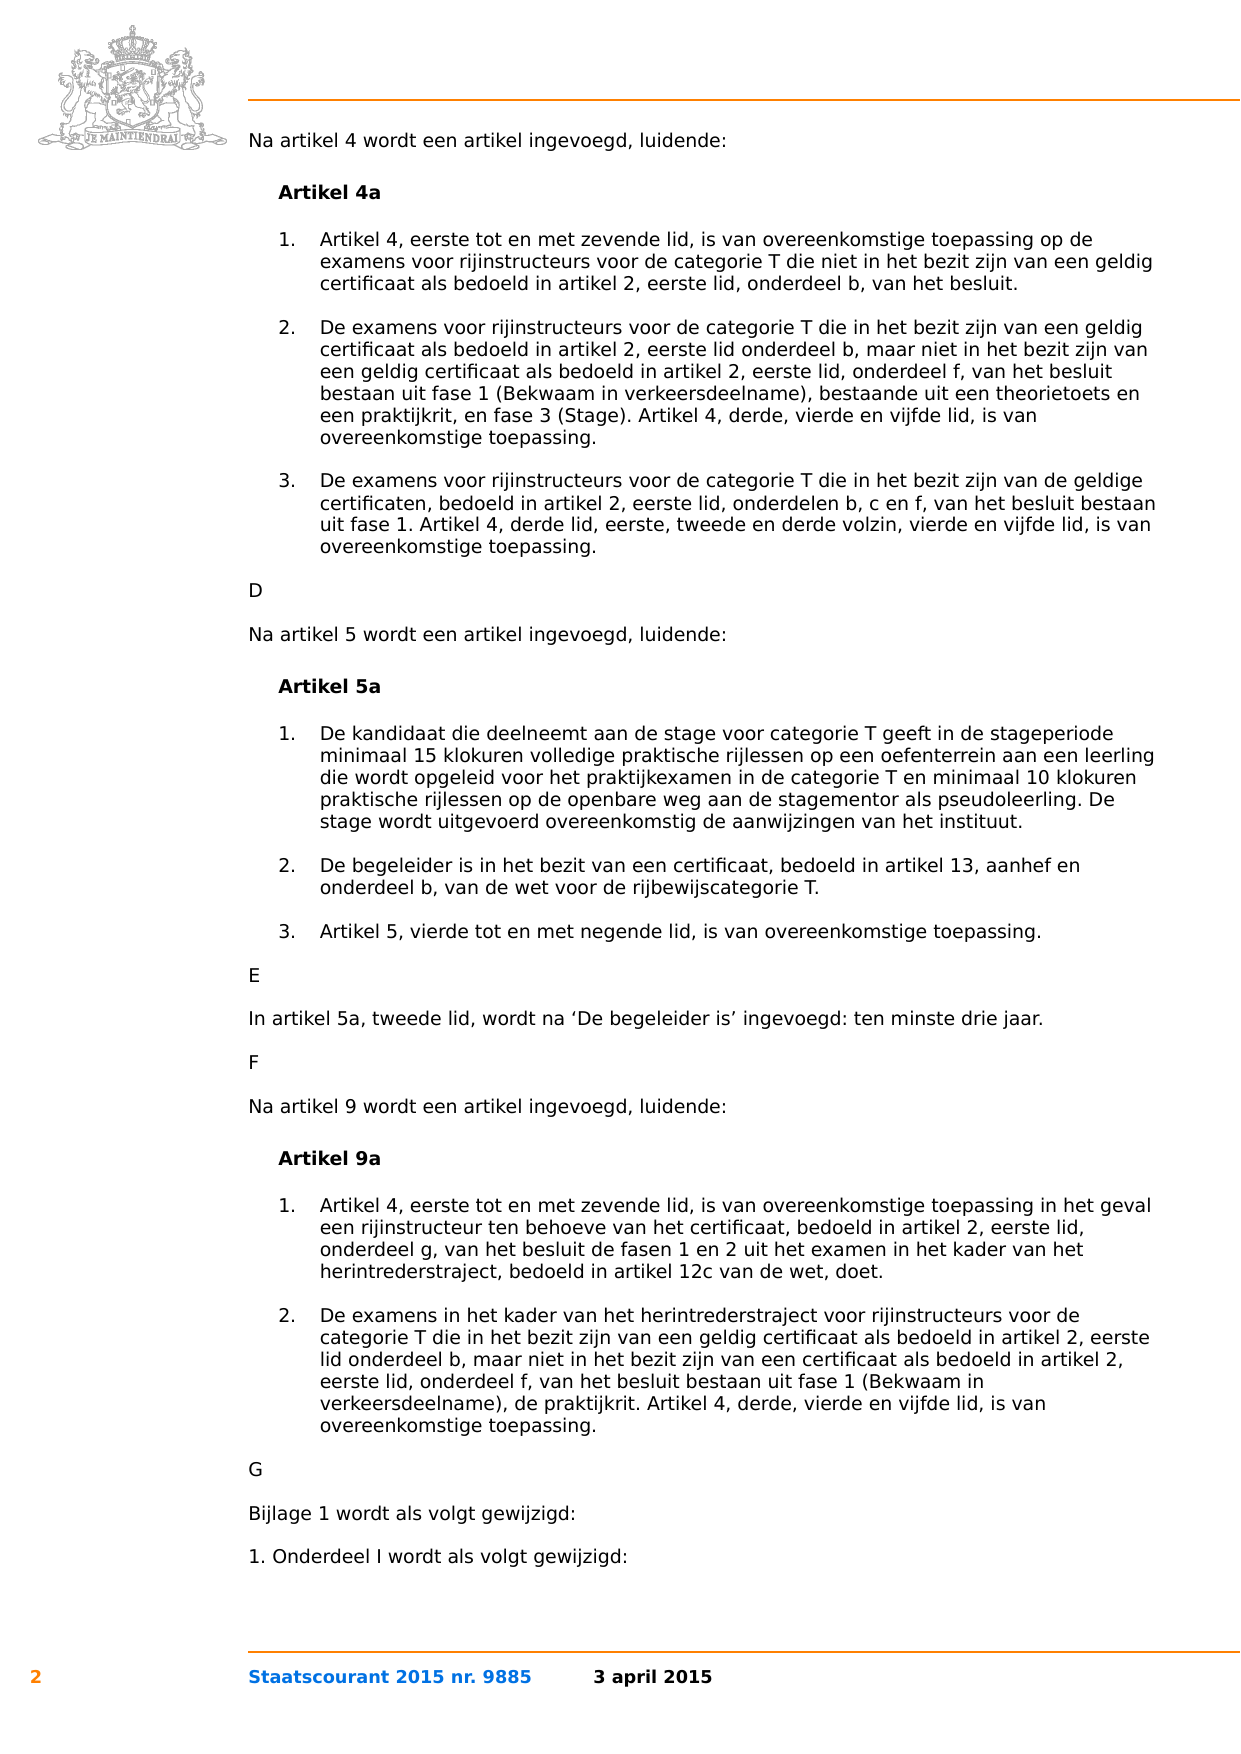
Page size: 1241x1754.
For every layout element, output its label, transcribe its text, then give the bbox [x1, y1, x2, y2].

text D [248, 580, 1163, 602]
text F [248, 1052, 1163, 1074]
subtitle Artikel 4a [278, 182, 1163, 204]
text E [248, 964, 1163, 986]
text 3. Artikel 5, vierde tot en met negende lid, is van overeenkomstige toepassing. [278, 921, 1163, 943]
text Na artikel 9 wordt een artikel ingevoegd, luidende: [248, 1096, 1163, 1118]
text 1. Artikel 4, eerste tot en met zevende lid, is van overeenkomstige toepassing op de examens voor rijinstructeurs voor de categorie T die niet in het bezit zijn van een geldig certificaat als bedoeld in artikel 2, eerste lid, onderdeel b, van het besluit. [278, 229, 1163, 295]
text Bijlage 1 wordt als volgt gewijzigd: [248, 1502, 1163, 1524]
text G [248, 1458, 1163, 1481]
text 2. De examens in het kader van het herintrederstraject voor rijinstructeurs voor de categorie T die in het bezit zijn van een geldig certificaat als bedoeld in artikel 2, eerste lid onderdeel b, maar niet in het bezit zijn van een certificaat als bedoeld in artikel 2, eerste lid, onderdeel f, van het besluit bestaan uit fase 1 (Bekwaam in verkeersdeelname), de praktijkrit. Artikel 4, derde, vierde en vijfde lid, is van overeenkomstige toepassing. [278, 1305, 1163, 1437]
text 1. Artikel 4, eerste tot en met zevende lid, is van overeenkomstige toepassing in het geval een rijinstructeur ten behoeve van het certificaat, bedoeld in artikel 2, eerste lid, onderdeel g, van het besluit de fasen 1 en 2 uit het examen in het kader van het herintrederstraject, bedoeld in artikel 12c van de wet, doet. [278, 1195, 1163, 1283]
text Na artikel 5 wordt een artikel ingevoegd, luidende: [248, 624, 1163, 646]
subtitle Artikel 5a [278, 676, 1163, 698]
picture [38, 25, 227, 150]
text 2. De begeleider is in het bezit van een certificaat, bedoeld in artikel 13, aanhef en onderdeel b, van de wet voor de rijbewijscategorie T. [278, 855, 1163, 899]
text 2. De examens voor rijinstructeurs voor de categorie T die in het bezit zijn van een geldig certificaat als bedoeld in artikel 2, eerste lid onderdeel b, maar niet in het bezit zijn van een geldig certificaat als bedoeld in artikel 2, eerste lid, onderdeel f, van het besluit bestaan uit fase 1 (Bekwaam in verkeersdeelname), bestaande uit een theorietoets en een praktijkrit, en fase 3 (Stage). Artikel 4, derde, vierde en vijfde lid, is van overeenkomstige toepassing. [278, 317, 1163, 448]
text 3. De examens voor rijinstructeurs voor de categorie T die in het bezit zijn van de geldige certificaten, bedoeld in artikel 2, eerste lid, onderdelen b, c en f, van het besluit bestaan uit fase 1. Artikel 4, derde lid, eerste, tweede en derde volzin, vierde en vijfde lid, is van overeenkomstige toepassing. [278, 470, 1163, 558]
subtitle Artikel 9a [278, 1148, 1163, 1170]
text Na artikel 4 wordt een artikel ingevoegd, luidende: [248, 130, 1163, 152]
text 1. De kandidaat die deelneemt aan de stage voor categorie T geeft in de stageperiode minimaal 15 klokuren volledige praktische rijlessen op een oefenterrein aan een leerling die wordt opgeleid voor het praktijkexamen in de categorie T en minimaal 10 klokuren praktische rijlessen op de openbare weg aan de stagementor als pseudoleerling. De stage wordt uitgevoerd overeenkomstig de aanwijzingen van het instituut. [278, 723, 1163, 833]
text In artikel 5a, tweede lid, wordt na ‘De begeleider is’ ingevoegd: ten minste drie jaar. [248, 1008, 1163, 1030]
text 1. Onderdeel I wordt als volgt gewijzigd: [248, 1546, 1163, 1568]
